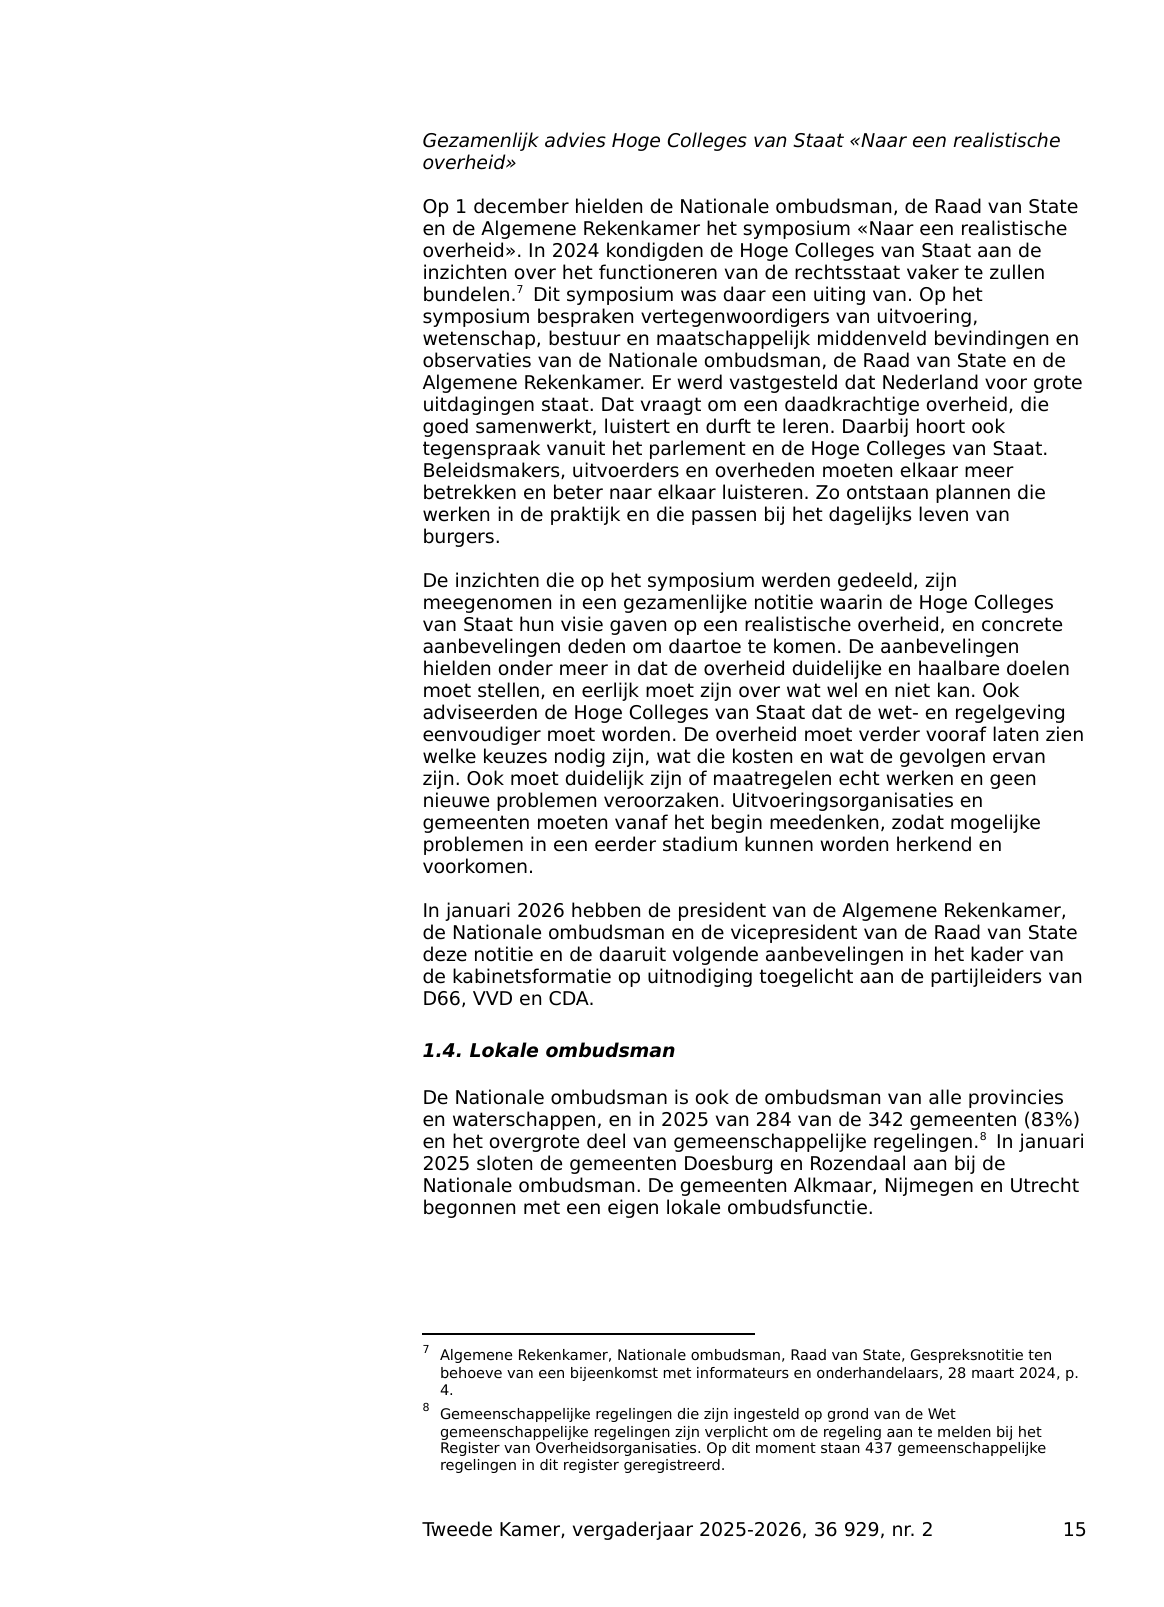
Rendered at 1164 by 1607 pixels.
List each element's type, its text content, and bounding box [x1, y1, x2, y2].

text Op 1 december hielden de Nationale ombudsman, de Raad van State en de Algemene Rekenkamer het symposium «Naar een realistische overheid». In 2024 kondigden de Hoge Colleges van Staat aan de inzichten over het functioneren van de rechtsstaat vaker te zullen bundelen. Dit symposium was daar een uiting van. Op het symposium bespraken vertegenwoordigers van uitvoering, wetenschap, bestuur en maatschappelijk middenveld bevindingen en observaties van de Nationale ombudsman, de Raad van State en de Algemene Rekenkamer. Er werd vastgesteld dat Nederland voor grote uitdagingen staat. Dat vraagt om een daadkrachtige overheid, die goed samenwerkt, luistert en durft te leren. Daarbij hoort ook tegenspraak vanuit het parlement en de Hoge Colleges van Staat. Beleidsmakers, uitvoerders en overheden moeten elkaar meer betrekken en beter naar elkaar luisteren. Zo ontstaan plannen die werken in de praktijk en die passen bij het dagelijks leven van burgers. [422, 196, 1087, 548]
subtitle Gezamenlijk advies Hoge Colleges van Staat «Naar een realistische overheid» [422, 130, 1087, 174]
text De Nationale ombudsman is ook de ombudsman van alle provincies en waterschappen, en in 2025 van 284 van de 342 gemeenten (83%) en het overgrote deel van gemeenschappelijke regelingen. In januari 2025 sloten de gemeenten Doesburg en Rozendaal aan bij de Nationale ombudsman. De gemeenten Alkmaar, Nijmegen en Utrecht begonnen met een eigen lokale ombudsfunctie. [422, 1087, 1087, 1218]
text Gemeenschappelijke regelingen die zijn ingesteld op grond van de Wet gemeenschappelijke regelingen zijn verplicht om de regeling aan te melden bij het Register van Overheidsorganisaties. Op dit moment staan 437 gemeenschappelijke regelingen in dit register geregistreerd. [422, 1402, 1087, 1474]
text In januari 2026 hebben de president van de Algemene Rekenkamer, de Nationale ombudsman en de vicepresident van de Raad van State deze notitie en de daaruit volgende aanbevelingen in het kader van de kabinetsformatie op uitnodiging toegelicht aan de partijleiders van D66, VVD en CDA. [422, 900, 1087, 1010]
text De inzichten die op het symposium werden gedeeld, zijn meegenomen in een gezamenlijke notitie waarin de Hoge Colleges van Staat hun visie gaven op een realistische overheid, en concrete aanbevelingen deden om daartoe te komen. De aanbevelingen hielden onder meer in dat de overheid duidelijke en haalbare doelen moet stellen, en eerlijk moet zijn over wat wel en niet kan. Ook adviseerden de Hoge Colleges van Staat dat de wet- en regelgeving eenvoudiger moet worden. De overheid moet verder vooraf laten zien welke keuzes nodig zijn, wat die kosten en wat de gevolgen ervan zijn. Ook moet duidelijk zijn of maatregelen echt werken en geen nieuwe problemen veroorzaken. Uitvoeringsorganisaties en gemeenten moeten vanaf het begin meedenken, zodat mogelijke problemen in een eerder stadium kunnen worden herkend en voorkomen. [422, 570, 1087, 878]
text Algemene Rekenkamer, Nationale ombudsman, Raad van State, Gespreksnotitie ten behoeve van een bijeenkomst met informateurs en onderhandelaars, 28 maart 2024, p. 4. [422, 1343, 1087, 1399]
subtitle 1.4. Lokale ombudsman [422, 1040, 1087, 1062]
